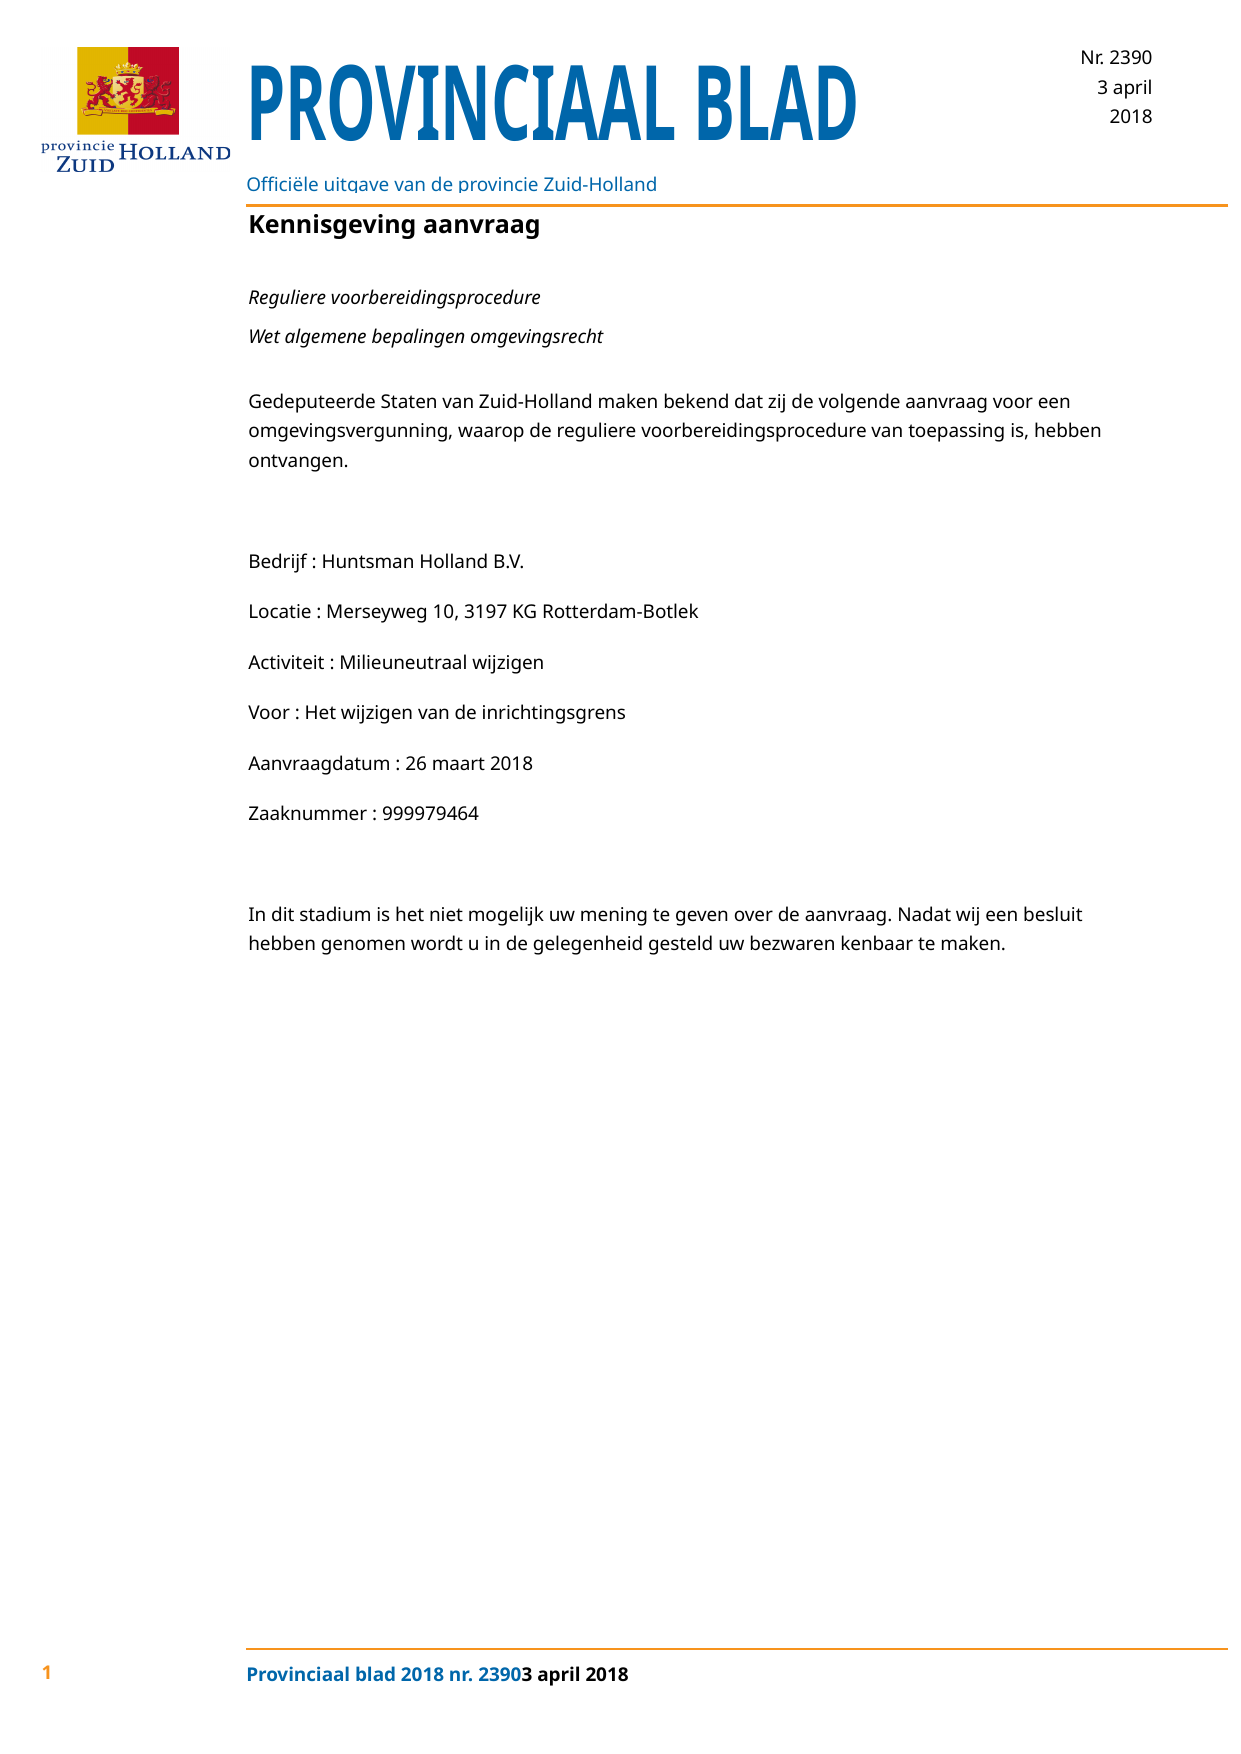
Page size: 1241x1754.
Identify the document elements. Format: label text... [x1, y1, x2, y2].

picture [41, 47, 231, 172]
text Wet algemene bepalingen omgevingsrecht [248, 323, 1152, 349]
text Aanvraagdatum : 26 maart 2018 [248, 750, 1152, 776]
text Kennisgeving aanvraag [248, 207, 1152, 241]
text Gedeputeerde Staten van Zuid-Holland maken bekend dat zij de volgende aanvraag voor een omgevingsvergunning, waarop de reguliere voorbereidingsprocedure van toepassing is, hebben ontvangen. [248, 388, 1152, 473]
text Zaaknummer : 999979464 [248, 800, 1152, 826]
text Reguliere voorbereidingsprocedure [248, 284, 1152, 309]
text Voor : Het wijzigen van de inrichtingsgrens [248, 699, 1152, 725]
text Bedrijf : Huntsman Holland B.V. [248, 548, 1152, 574]
text In dit stadium is het niet mogelijk uw mening te geven over de aanvraag. Nadat wij een besluit hebben genomen wordt u in de gelegenheid gesteld uw bezwaren kenbaar te maken. [248, 901, 1152, 956]
text Locatie : Merseyweg 10, 3197 KG Rotterdam-Botlek [248, 598, 1152, 624]
text Activiteit : Milieuneutraal wijzigen [248, 649, 1152, 675]
